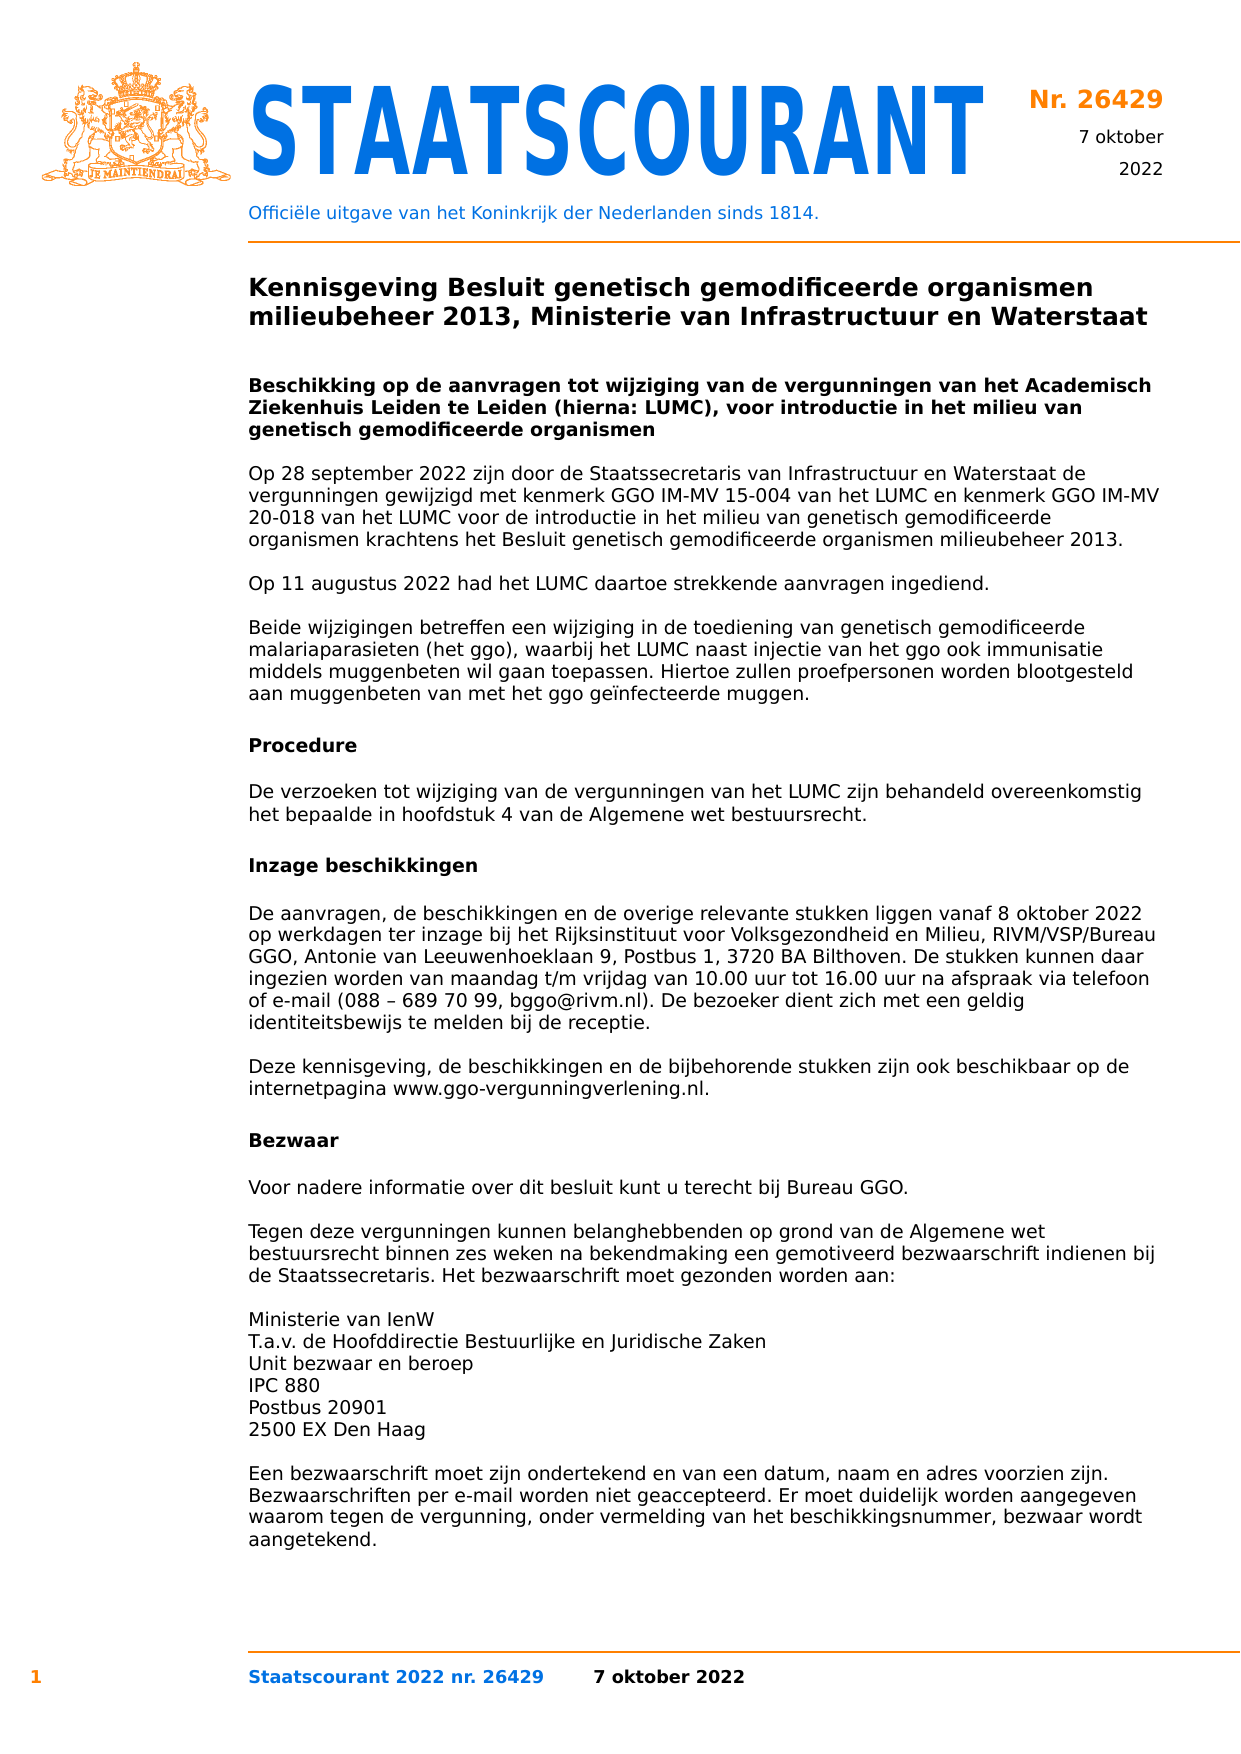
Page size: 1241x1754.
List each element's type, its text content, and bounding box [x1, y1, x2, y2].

table_header [25, 62, 248, 241]
table_cell Officiële uitgave van het Koninkrijk der Nederlanden sinds 1814. [248, 203, 1240, 241]
subtitle Bezwaar [248, 1130, 1163, 1152]
text 2500 EX Den Haag [248, 1419, 1163, 1441]
text Unit bezwaar en beroep [248, 1353, 1163, 1375]
text Deze kennisgeving, de beschikkingen en de bijbehorende stukken zijn ook beschikbaar op de internetpagina www.ggo-vergunningverlening.nl. [248, 1056, 1163, 1100]
text IPC 880 [248, 1375, 1163, 1397]
text Een bezwaarschrift moet zijn ondertekend en van een datum, naam en adres voorzien zijn. Bezwaarschriften per e-mail worden niet geaccepteerd. Er moet duidelijk worden aangegeven waarom tegen de vergunning, onder vermelding van het beschikkingsnummer, bezwaar wordt aangetekend. [248, 1462, 1163, 1550]
text De aanvragen, de beschikkingen en de overige relevante stukken liggen vanaf 8 oktober 2022 op werkdagen ter inzage bij het Rijksinstituut voor Volksgezondheid en Milieu, RIVM/VSP/Bureau GGO, Antonie van Leeuwenhoeklaan 9, Postbus 1, 3720 BA Bilthoven. De stukken kunnen daar ingezien worden van maandag t/m vrijdag van 10.00 uur tot 16.00 uur na afspraak via telefoon of e-mail (088 – 689 70 99, bggo@rivm.nl). De bezoeker dient zich met een geldig identiteitsbewijs te melden bij de receptie. [248, 902, 1163, 1034]
text Postbus 20901 [248, 1397, 1163, 1419]
text Beide wijzigingen betreffen een wijziging in de toediening van genetisch gemodificeerde malariaparasieten (het ggo), waarbij het LUMC naast injectie van het ggo ook immunisatie middels muggenbeten wil gaan toepassen. Hiertoe zullen proefpersonen worden blootgesteld aan muggenbeten van met het ggo geïnfecteerde muggen. [248, 617, 1163, 704]
subtitle Procedure [248, 734, 1163, 756]
text Beschikking op de aanvragen tot wijziging van de vergunningen van het Academisch Ziekenhuis Leiden te Leiden (hierna: LUMC), voor introductie in het milieu van genetisch gemodificeerde organismen [248, 375, 1163, 441]
table_header Nr. 26429 [998, 62, 1240, 121]
text T.a.v. de Hoofddirectie Bestuurlijke en Juridische Zaken [248, 1331, 1163, 1353]
text Voor nadere informatie over dit besluit kunt u terecht bij Bureau GGO. [248, 1177, 1163, 1199]
text Op 11 augustus 2022 had het LUMC daartoe strekkende aanvragen ingediend. [248, 573, 1163, 595]
table_cell 2022 [998, 153, 1240, 203]
table_header STAATSCOURANT [248, 62, 998, 203]
text Ministerie van IenW [248, 1309, 1163, 1331]
text De verzoeken tot wijziging van de vergunningen van het LUMC zijn behandeld overeenkomstig het bepaalde in hoofdstuk 4 van de Algemene wet bestuursrecht. [248, 781, 1163, 825]
picture [41, 62, 231, 186]
text Op 28 september 2022 zijn door de Staatssecretaris van Infrastructuur en Waterstaat de vergunningen gewijzigd met kenmerk GGO IM-MV 15-004 van het LUMC en kenmerk GGO IM-MV 20-018 van het LUMC voor de introductie in het milieu van genetisch gemodificeerde organismen krachtens het Besluit genetisch gemodificeerde organismen milieubeheer 2013. [248, 463, 1163, 551]
subtitle Kennisgeving Besluit genetisch gemodificeerde organismen milieubeheer 2013, Ministerie van Infrastructuur en Waterstaat [248, 273, 1163, 331]
text Tegen deze vergunningen kunnen belanghebbenden op grond van de Algemene wet bestuursrecht binnen zes weken na bekendmaking een gemotiveerd bezwaarschrift indienen bij de Staatssecretaris. Het bezwaarschrift moet gezonden worden aan: [248, 1221, 1163, 1287]
subtitle Inzage beschikkingen [248, 855, 1163, 877]
table_cell 7 oktober [998, 121, 1240, 153]
